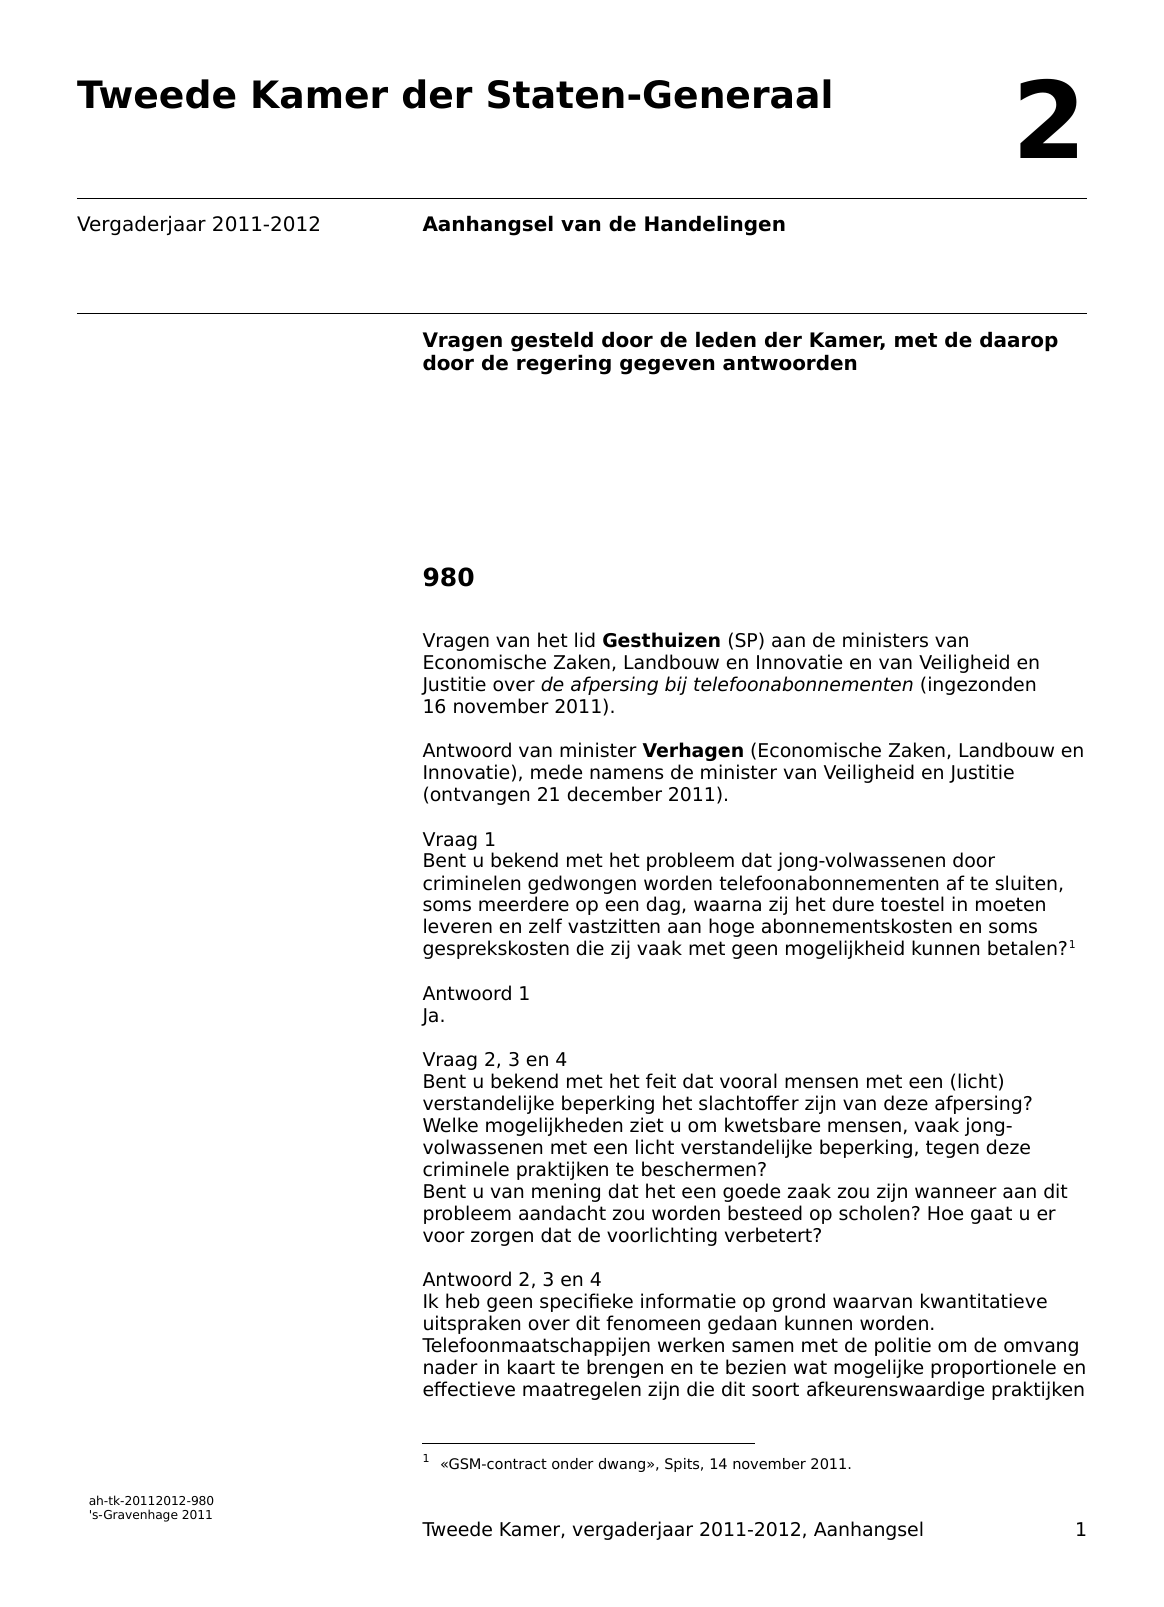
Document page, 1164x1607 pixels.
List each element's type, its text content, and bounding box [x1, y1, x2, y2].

table_cell Vergaderjaar 2011-2012 [77, 199, 422, 313]
text Ik heb geen specifieke informatie op grond waarvan kwantitatieve uitspraken over dit fenomeen gedaan kunnen worden. Telefoonmaatschappijen werken samen met de politie om de omvang nader in kaart te brengen en te bezien wat mogelijke proportionele en effectieve maatregelen zijn die dit soort afkeurenswaardige praktijken [422, 1291, 1087, 1401]
text Antwoord 1 [422, 982, 1087, 1004]
text Antwoord 2, 3 en 4 [422, 1269, 1087, 1291]
text 's-Gravenhage 2011 [88, 1508, 323, 1522]
text Ja. [422, 1004, 1087, 1026]
text 980 [422, 563, 1087, 592]
table_cell Vragen gesteld door de leden der Kamer, met de daarop door de regering gegeven antwoorden [422, 314, 1087, 375]
table_cell [77, 314, 422, 375]
table_header 2 [886, 59, 1087, 198]
text Vraag 1 [422, 828, 1087, 850]
text Bent u bekend met het probleem dat jong-volwassenen door criminelen gedwongen worden telefoonabonnementen af te sluiten, soms meerdere op een dag, waarna zij het dure toestel in moeten leveren en zelf vastzitten aan hoge abonnementskosten en soms gesprekskosten die zij vaak met geen mogelijkheid kunnen betalen? [422, 850, 1087, 960]
text «GSM-contract onder dwang», Spits, 14 november 2011. [422, 1452, 1087, 1474]
text ah-tk-20112012-980 [88, 1494, 323, 1508]
text Welke mogelijkheden ziet u om kwetsbare mensen, vaak jong-volwassenen met een licht verstandelijke beperking, tegen deze criminele praktijken te beschermen? [422, 1114, 1087, 1181]
text Bent u bekend met het feit dat vooral mensen met een (licht) verstandelijke beperking het slachtoffer zijn van deze afpersing? [422, 1071, 1087, 1114]
table_header Tweede Kamer der Staten-Generaal [77, 59, 886, 198]
text Vraag 2, 3 en 4 [422, 1049, 1087, 1071]
table_cell Aanhangsel van de Handelingen [422, 199, 1087, 313]
text Antwoord van minister Verhagen (Economische Zaken, Landbouw en Innovatie), mede namens de minister van Veiligheid en Justitie (ontvangen 21 december 2011). [422, 740, 1087, 806]
text Bent u van mening dat het een goede zaak zou zijn wanneer aan dit probleem aandacht zou worden besteed op scholen? Hoe gaat u er voor zorgen dat de voorlichting verbetert? [422, 1181, 1087, 1246]
text Vragen van het lid Gesthuizen (SP) aan de ministers van Economische Zaken, Landbouw en Innovatie en van Veiligheid en Justitie over de afpersing bij telefoonabonnementen (ingezonden 16 november 2011). [422, 630, 1087, 718]
